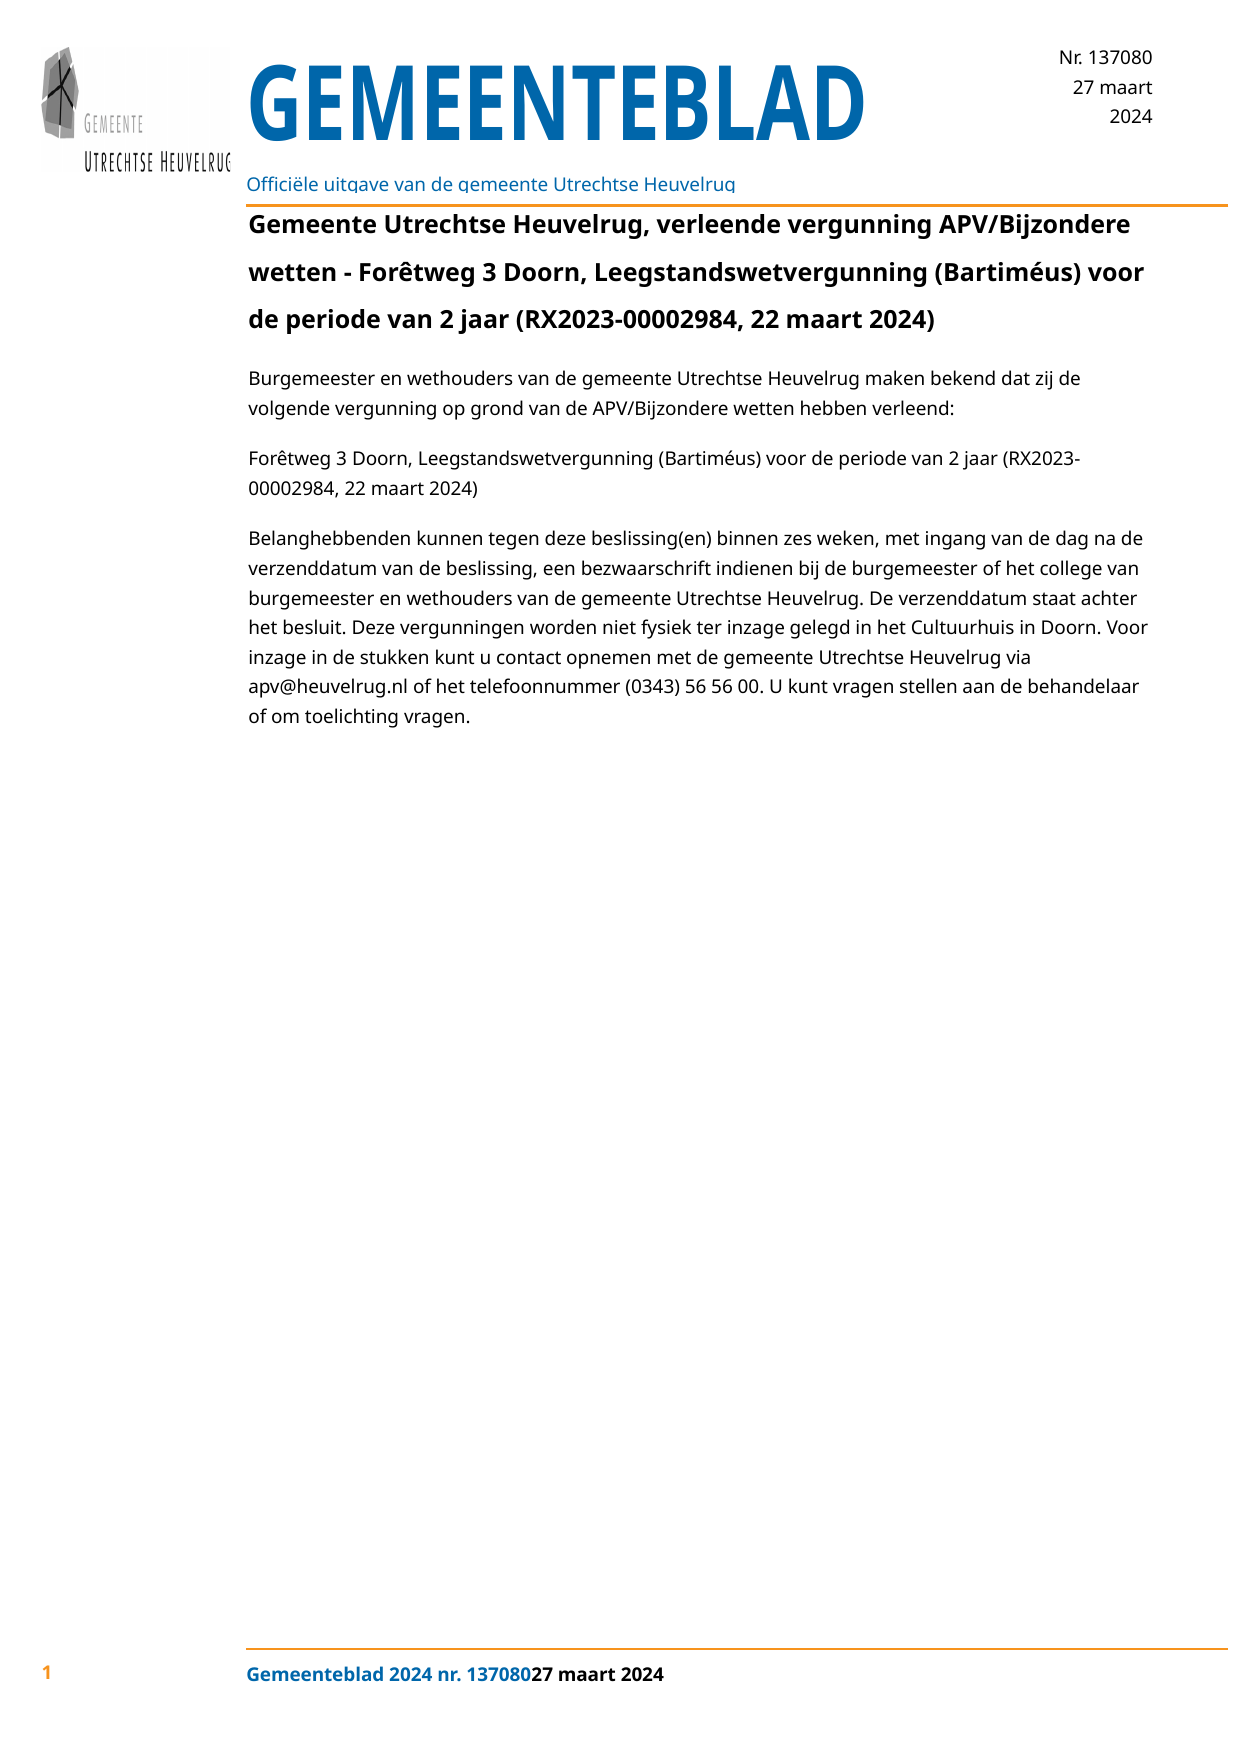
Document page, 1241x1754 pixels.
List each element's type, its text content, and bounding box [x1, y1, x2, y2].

text Burgemeester en wethouders van de gemeente Utrechtse Heuvelrug maken bekend dat zij de volgende vergunning op grond van de APV/Bijzondere wetten hebben verleend: [248, 366, 1152, 421]
picture [41, 47, 231, 172]
text Forêtweg 3 Doorn, Leegstandswetvergunning (Bartiméus) voor de periode van 2 jaar (RX2023-00002984, 22 maart 2024) [248, 446, 1152, 501]
text Belanghebbenden kunnen tegen deze beslissing(en) binnen zes weken, met ingang van de dag na de verzenddatum van de beslissing, een bezwaarschrift indienen bij de burgemeester of het college van burgemeester en wethouders van de gemeente Utrechtse Heuvelrug. De verzenddatum staat achter het besluit. Deze vergunningen worden niet fysiek ter inzage gelegd in het Cultuurhuis in Doorn. Voor inzage in de stukken kunt u contact opnemen met de gemeente Utrechtse Heuvelrug via apv@heuvelrug.nl of het telefoonnummer (0343) 56 56 00. U kunt vragen stellen aan de behandelaar of om toelichting vragen. [248, 526, 1152, 729]
text Gemeente Utrechtse Heuvelrug, verleende vergunning APV/Bijzondere wetten - Forêtweg 3 Doorn, Leegstandswetvergunning (Bartiméus) voor de periode van 2 jaar (RX2023-00002984, 22 maart 2024) [248, 207, 1152, 336]
